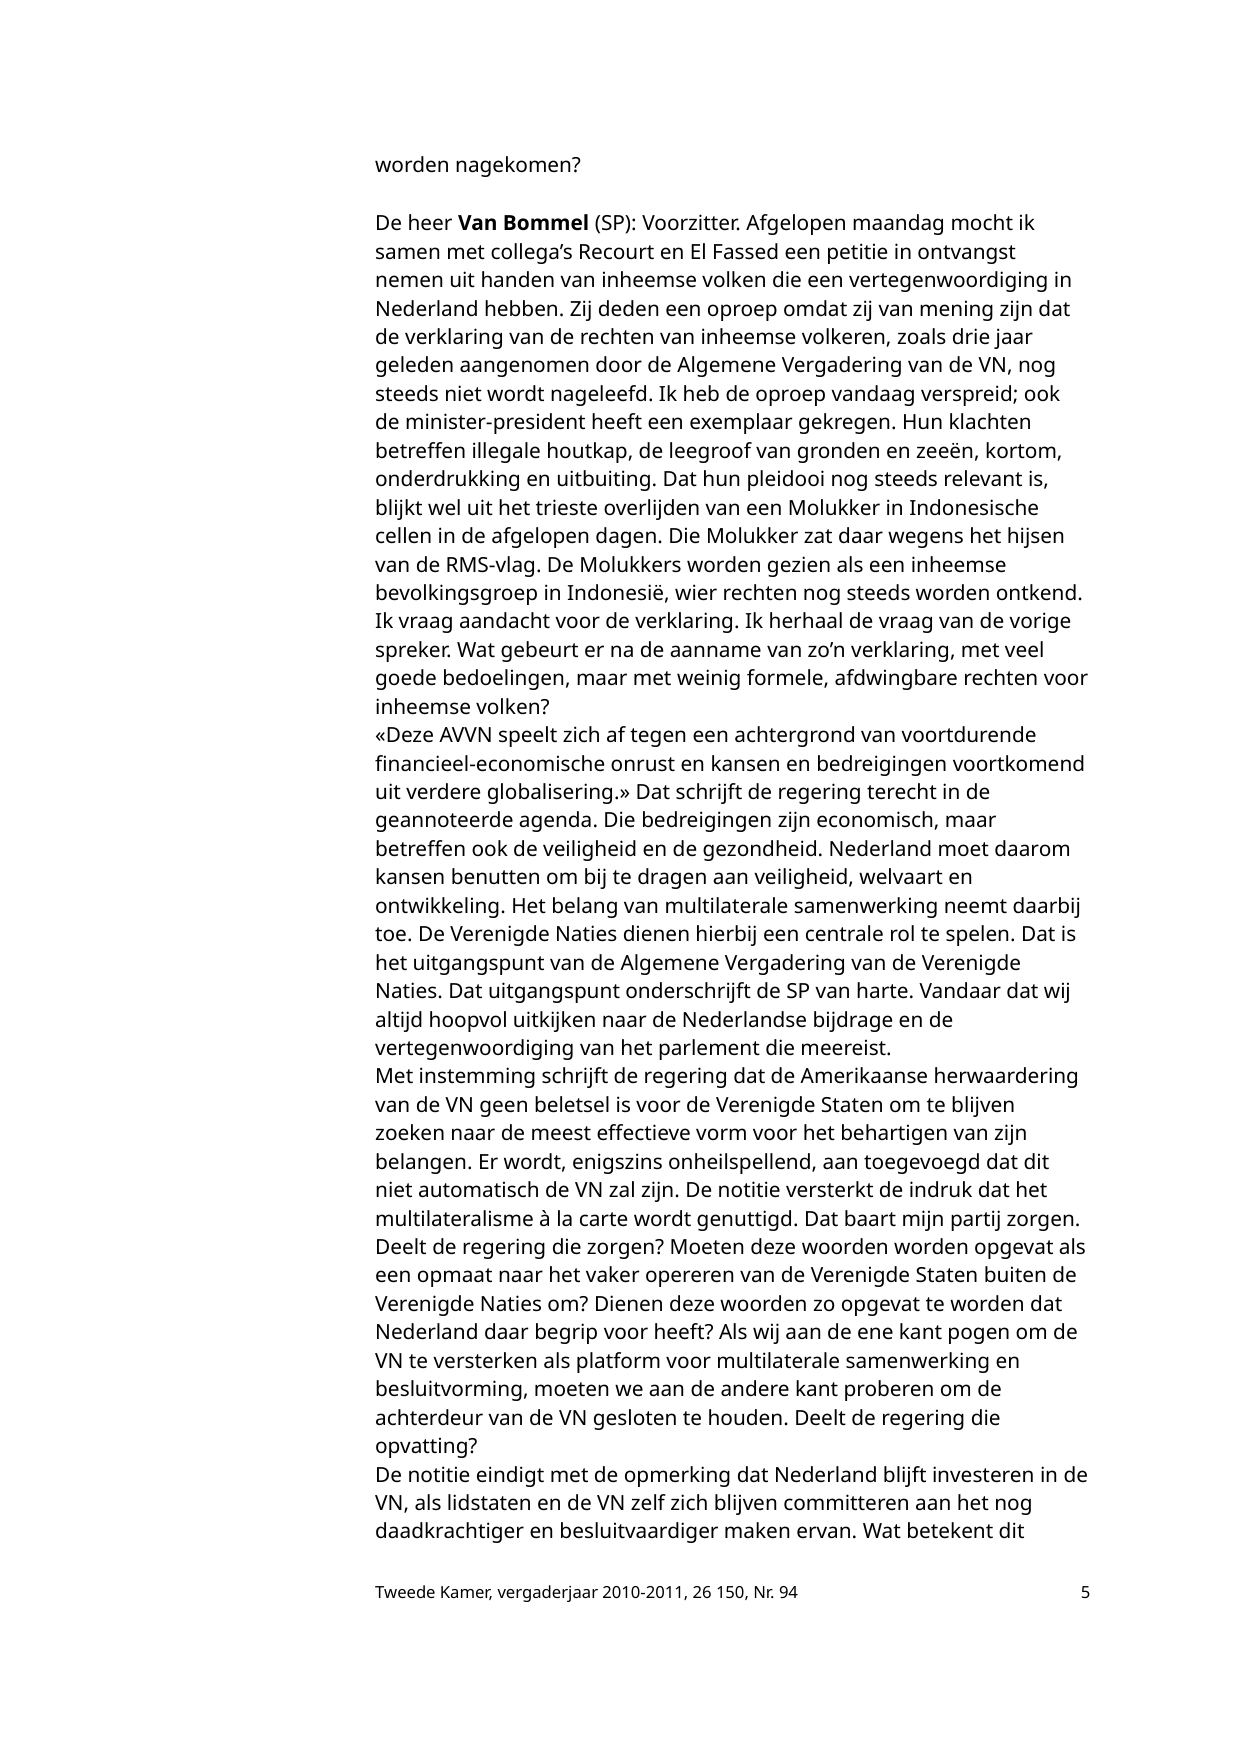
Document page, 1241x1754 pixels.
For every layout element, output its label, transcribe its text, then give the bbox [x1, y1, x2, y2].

text Met instemming schrijft de regering dat de Amerikaanse herwaardering van de VN geen beletsel is voor de Verenigde Staten om te blijven zoeken naar de meest effectieve vorm voor het behartigen van zijn belangen. Er wordt, enigszins onheilspellend, aan toegevoegd dat dit niet automatisch de VN zal zijn. De notitie versterkt de indruk dat het multilateralisme à la carte wordt genuttigd. Dat baart mijn partij zorgen. Deelt de regering die zorgen? Moeten deze woorden worden opgevat als een opmaat naar het vaker opereren van de Verenigde Staten buiten de Verenigde Naties om? Dienen deze woorden zo opgevat te worden dat Nederland daar begrip voor heeft? Als wij aan de ene kant pogen om de VN te versterken als platform voor multilaterale samenwerking en besluitvorming, moeten we aan de andere kant proberen om de achterdeur van de VN gesloten te houden. Deelt de regering die opvatting? [375, 1062, 1090, 1460]
text De heer Van Bommel (SP): Voorzitter. Afgelopen maandag mocht ik samen met collega’s Recourt en El Fassed een petitie in ontvangst nemen uit handen van inheemse volken die een vertegenwoordiging in Nederland hebben. Zij deden een oproep omdat zij van mening zijn dat de verklaring van de rechten van inheemse volkeren, zoals drie jaar geleden aangenomen door de Algemene Vergadering van de VN, nog steeds niet wordt nageleefd. Ik heb de oproep vandaag verspreid; ook de minister-president heeft een exemplaar gekregen. Hun klachten betreffen illegale houtkap, de leegroof van gronden en zeeën, kortom, onderdrukking en uitbuiting. Dat hun pleidooi nog steeds relevant is, blijkt wel uit het trieste overlijden van een Molukker in Indonesische cellen in de afgelopen dagen. Die Molukker zat daar wegens het hijsen van de RMS-vlag. De Molukkers worden gezien als een inheemse bevolkingsgroep in Indonesië, wier rechten nog steeds worden ontkend. Ik vraag aandacht voor de verklaring. Ik herhaal de vraag van de vorige spreker. Wat gebeurt er na de aanname van zo’n verklaring, met veel goede bedoelingen, maar met weinig formele, afdwingbare rechten voor inheemse volken? [375, 208, 1090, 720]
text worden nagekomen? [375, 150, 1090, 178]
text «Deze AVVN speelt zich af tegen een achtergrond van voortdurende financieel-economische onrust en kansen en bedreigingen voortkomend uit verdere globalisering.» Dat schrijft de regering terecht in de geannoteerde agenda. Die bedreigingen zijn economisch, maar betreffen ook de veiligheid en de gezondheid. Nederland moet daarom kansen benutten om bij te dragen aan veiligheid, welvaart en ontwikkeling. Het belang van multilaterale samenwerking neemt daarbij toe. De Verenigde Naties dienen hierbij een centrale rol te spelen. Dat is het uitgangspunt van de Algemene Vergadering van de Verenigde Naties. Dat uitgangspunt onderschrijft de SP van harte. Vandaar dat wij altijd hoopvol uitkijken naar de Nederlandse bijdrage en de vertegenwoordiging van het parlement die meereist. [375, 720, 1090, 1062]
text De notitie eindigt met de opmerking dat Nederland blijft investeren in de VN, als lidstaten en de VN zelf zich blijven committeren aan het nog daadkrachtiger en besluitvaardiger maken ervan. Wat betekent dit [375, 1460, 1090, 1545]
